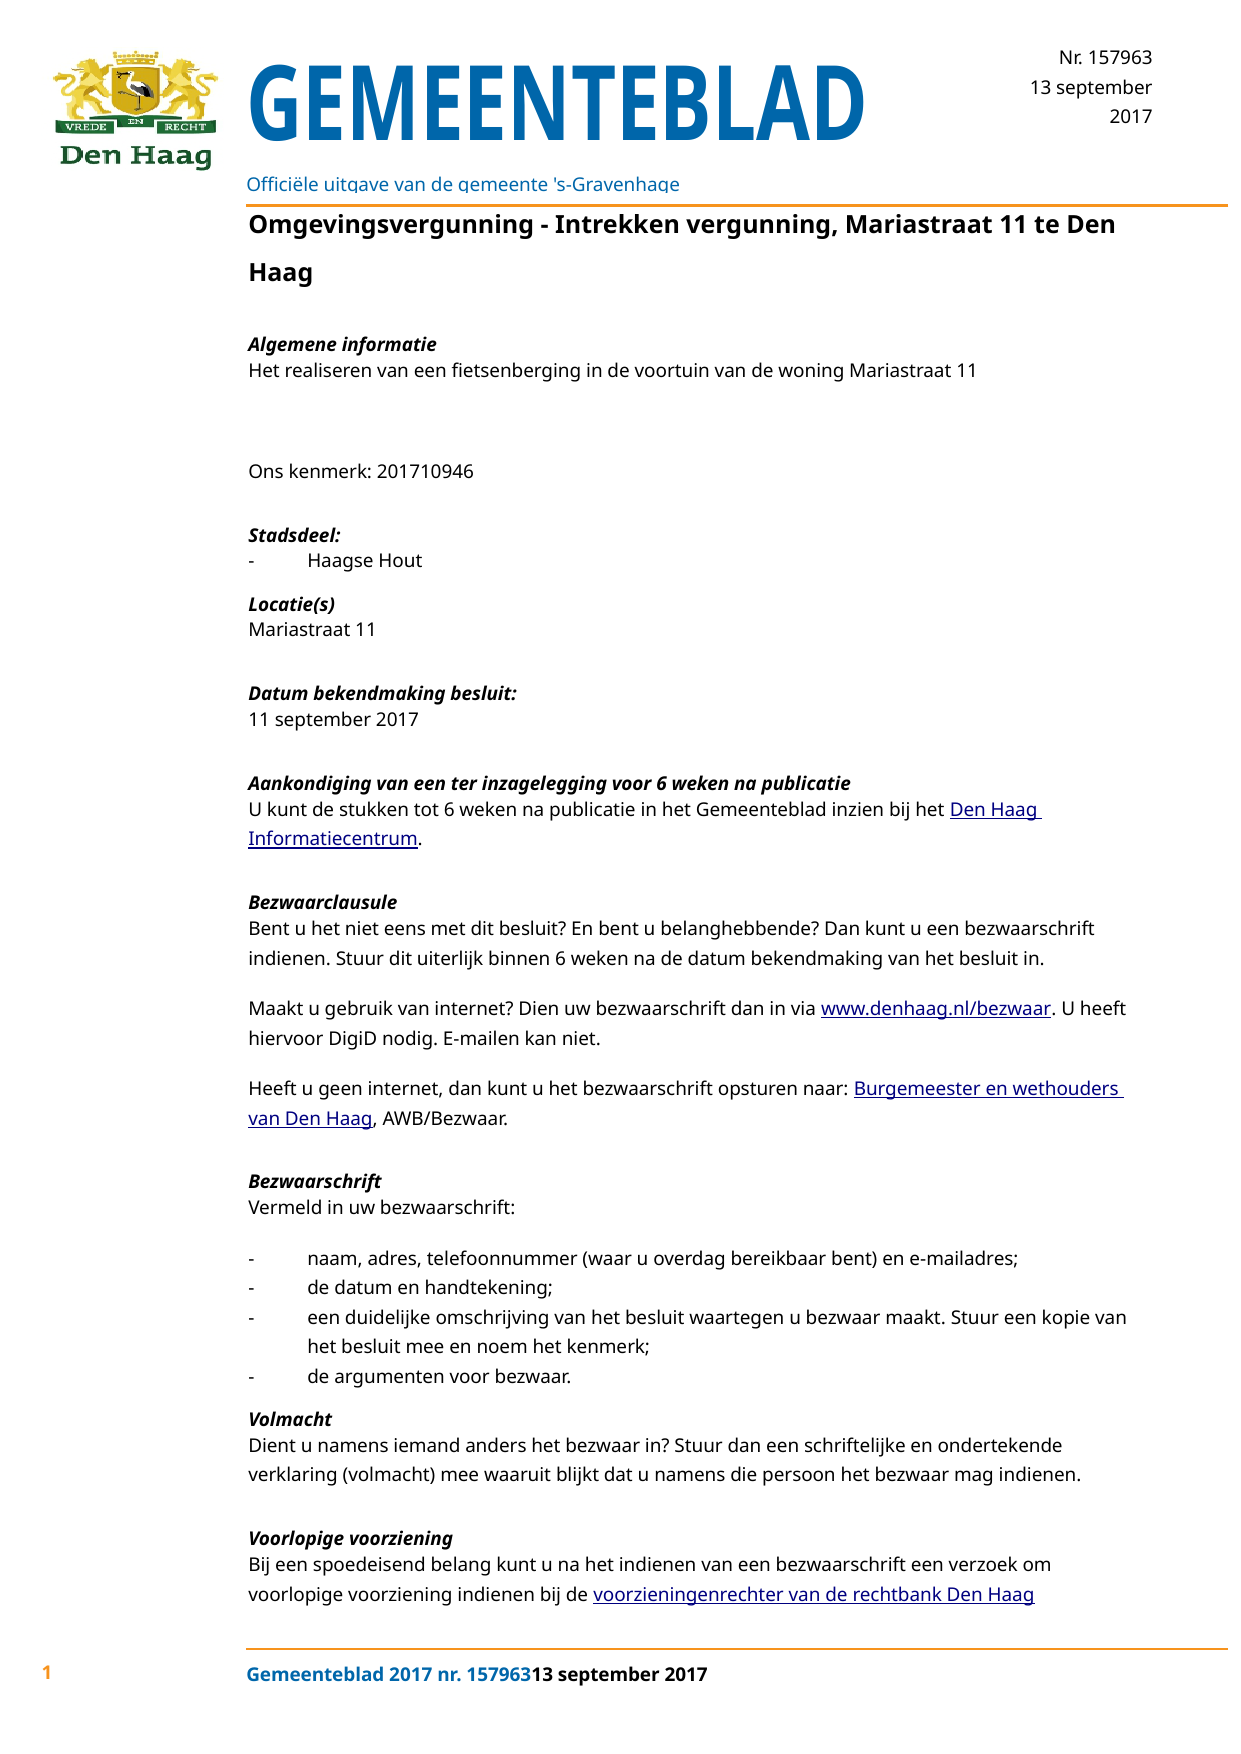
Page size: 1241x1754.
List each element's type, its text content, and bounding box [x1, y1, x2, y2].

text Voorlopige voorziening [248, 1526, 1152, 1551]
list de datum en handtekening; [248, 1274, 1152, 1300]
text Bij een spoedeisend belang kunt u na het indienen van een bezwaarschrift een verzoek om voorlopige voorziening indienen bij de voorzieningenrechter van de rechtbank Den Haag [248, 1551, 1152, 1607]
list naam, adres, telefoonnummer (waar u overdag bereikbaar bent) en e-mailadres; [248, 1245, 1152, 1271]
text 11 september 2017 [248, 706, 1152, 732]
text Datum bekendmaking besluit: [248, 681, 1152, 706]
text Volmacht [248, 1406, 1152, 1432]
list de argumenten voor bezwaar. [248, 1363, 1152, 1389]
text Dient u namens iemand anders het bezwaar in? Stuur dan een schriftelijke en ondertekende verklaring (volmacht) mee waaruit blijkt dat u namens die persoon het bezwaar mag indienen. [248, 1432, 1152, 1487]
text Algemene informatie [248, 331, 1152, 357]
text Ons kenmerk: 201710946 [248, 458, 1152, 484]
text Mariastraat 11 [248, 617, 1152, 642]
text Bezwaarclausule [248, 889, 1152, 915]
text Heeft u geen internet, dan kunt u het bezwaarschrift opsturen naar: Burgemeester en wethouders van Den Haag, AWB/Bezwaar. [248, 1075, 1152, 1131]
text Maakt u gebruik van internet? Dien uw bezwaarschrift dan in via www.denhaag.nl/bezwaar. U heeft hiervoor DigiD nodig. E-mailen kan niet. [248, 995, 1152, 1051]
text Aankondiging van een ter inzagelegging voor 6 weken na publicatie [248, 770, 1152, 796]
text U kunt de stukken tot 6 weken na publicatie in het Gemeenteblad inzien bij het Den Haag Informatiecentrum. [248, 796, 1152, 851]
list een duidelijke omschrijving van het besluit waartegen u bezwaar maakt. Stuur een kopie van het besluit mee en noem het kenmerk; [248, 1304, 1152, 1359]
text Stadsdeel: [248, 522, 1152, 548]
text Het realiseren van een fietsenberging in de voortuin van de woning Mariastraat 11 [248, 357, 1152, 383]
text Bent u het niet eens met dit besluit? En bent u belanghebbende? Dan kunt u een bezwaarschrift indienen. Stuur dit uiterlijk binnen 6 weken na de datum bekendmaking van het besluit in. [248, 915, 1152, 971]
list Haagse Hout [248, 548, 1152, 573]
picture [41, 47, 231, 172]
text Vermeld in uw bezwaarschrift: [248, 1194, 1152, 1220]
text Locatie(s) [248, 591, 1152, 617]
text Bezwaarschrift [248, 1169, 1152, 1194]
text Omgevingsvergunning - Intrekken vergunning, Mariastraat 11 te Den Haag [248, 207, 1152, 288]
